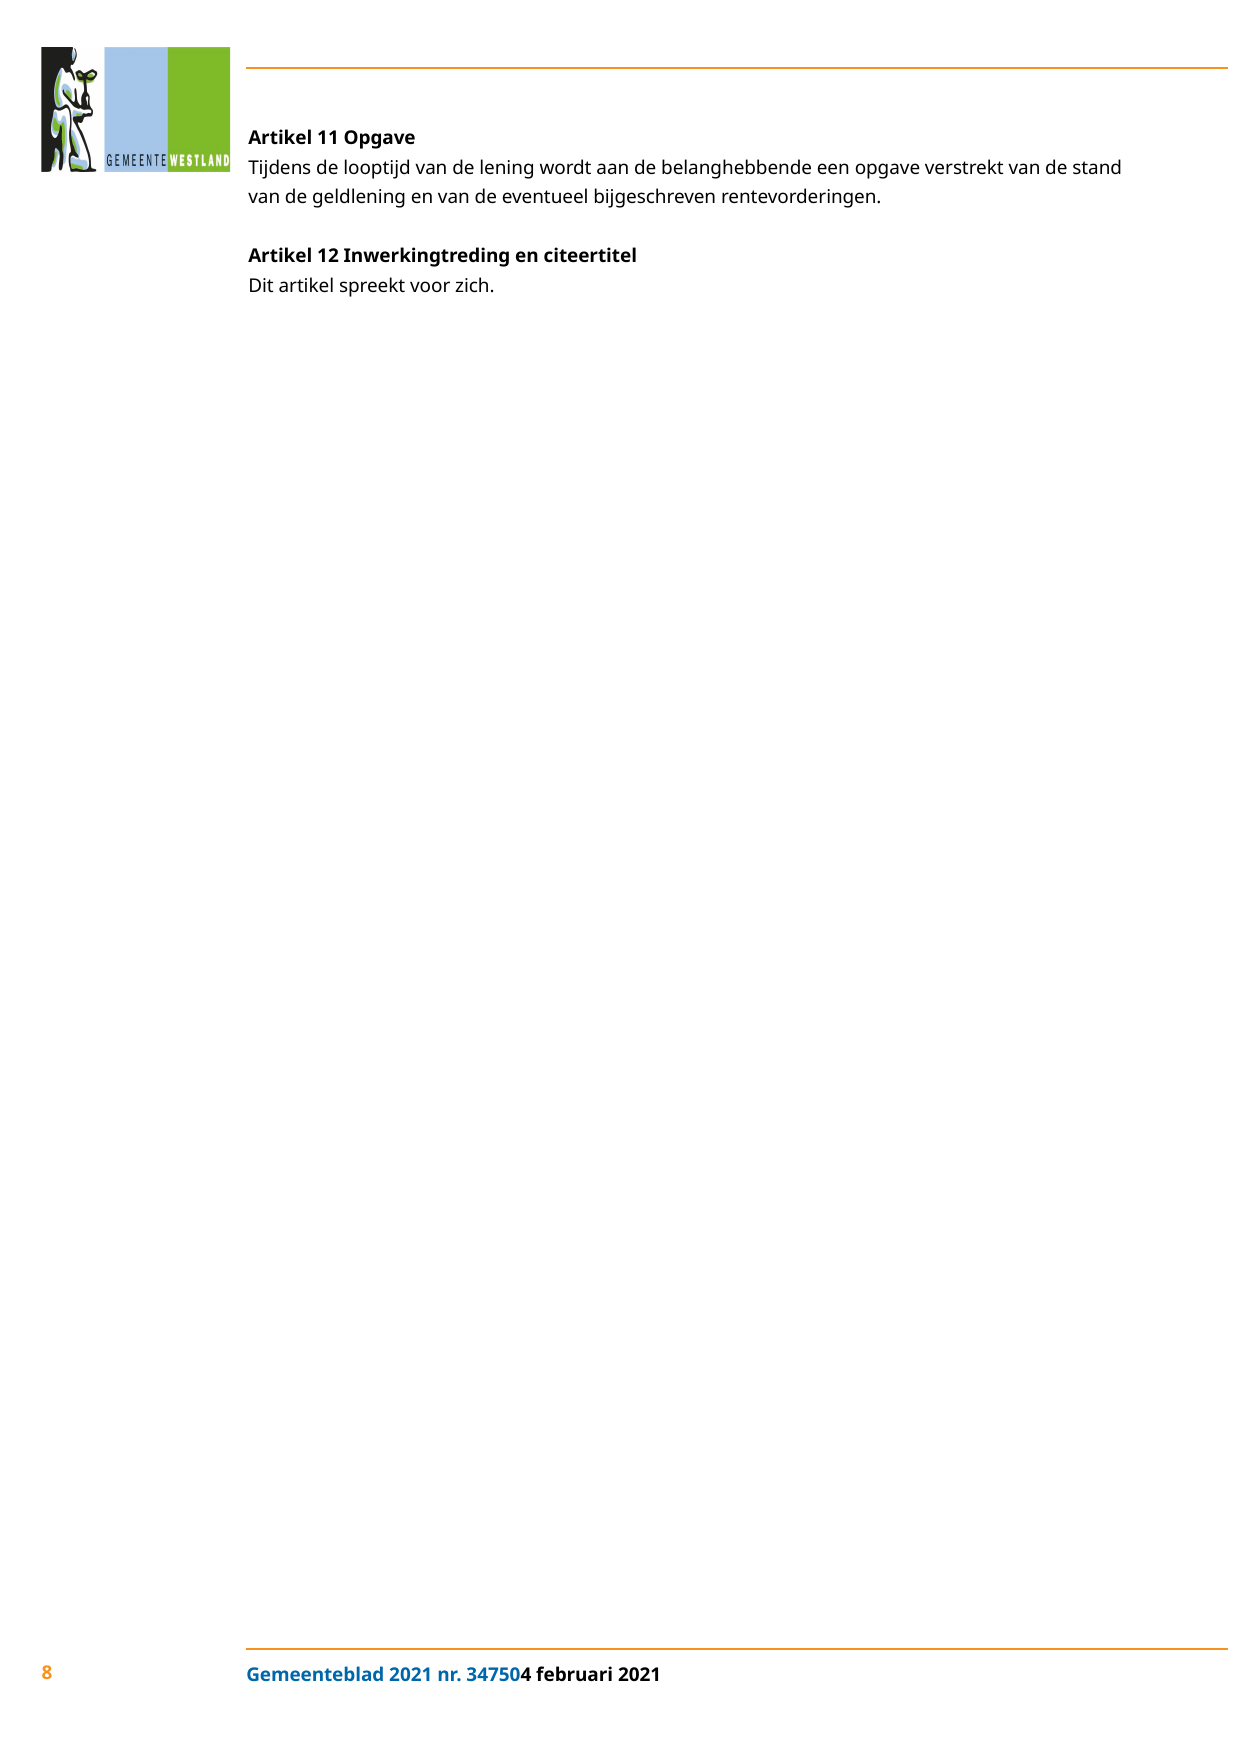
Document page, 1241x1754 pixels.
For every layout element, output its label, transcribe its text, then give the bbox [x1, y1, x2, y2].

text Artikel 11 Opgave [248, 124, 1152, 150]
picture [41, 47, 231, 172]
text Dit artikel spreekt voor zich. [248, 272, 1152, 298]
text Artikel 12 Inwerkingtreding en citeertitel [248, 243, 1152, 268]
text Tijdens de looptijd van de lening wordt aan de belanghebbende een opgave verstrekt van de stand van de geldlening en van de eventueel bijgeschreven rentevorderingen. [248, 154, 1152, 209]
